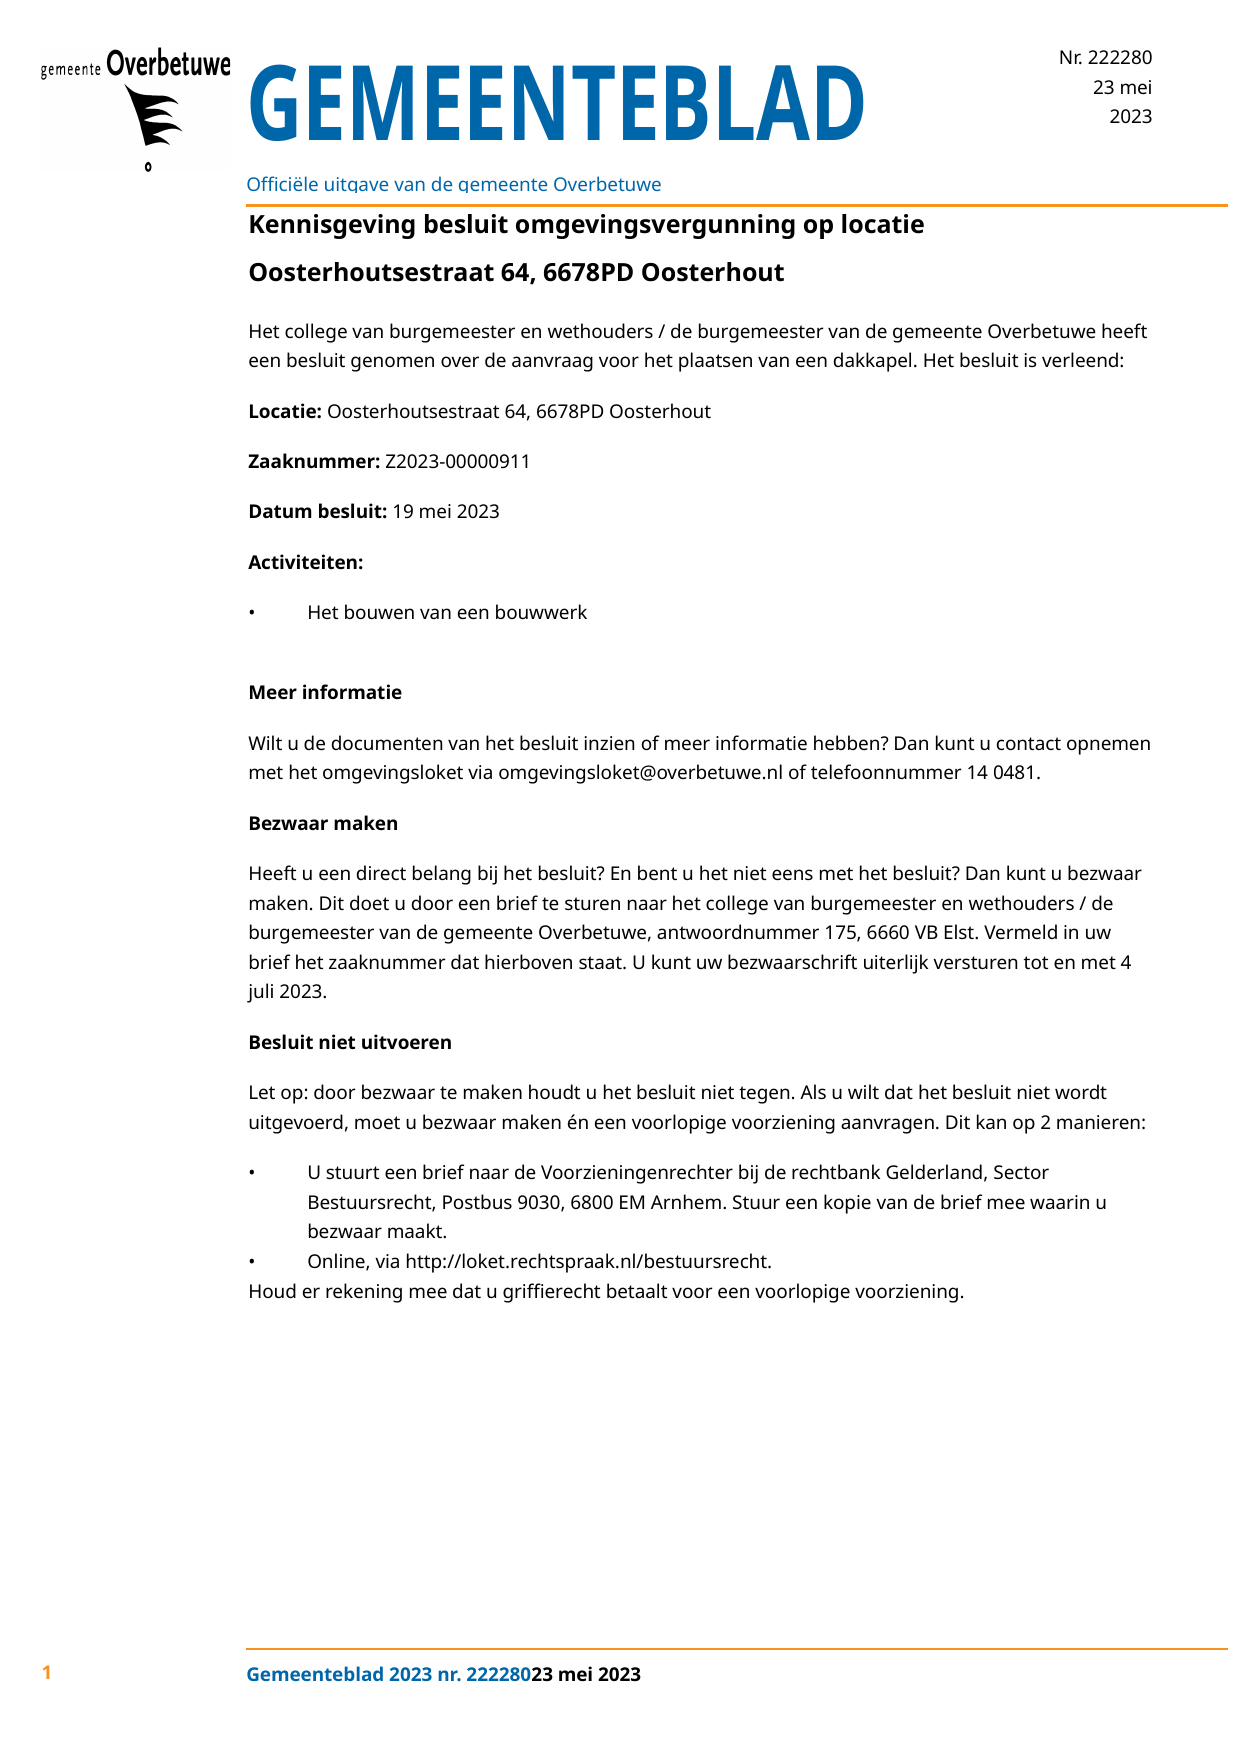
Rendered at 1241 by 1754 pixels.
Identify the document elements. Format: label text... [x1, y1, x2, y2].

text Let op: door bezwaar te maken houdt u het besluit niet tegen. Als u wilt dat het besluit niet wordt uitgevoerd, moet u bezwaar maken én een voorlopige voorziening aanvragen. Dit kan op 2 manieren: [248, 1079, 1152, 1135]
list Online, via http://loket.rechtspraak.nl/bestuursrecht. [248, 1248, 1152, 1274]
text Bezwaar maken [248, 810, 1152, 836]
picture [41, 47, 231, 172]
text Activiteiten: [248, 549, 1152, 575]
text Datum besluit: 19 mei 2023 [248, 499, 1152, 524]
text Kennisgeving besluit omgevingsvergunning op locatie Oosterhoutsestraat 64, 6678PD Oosterhout [248, 207, 1152, 288]
text Besluit niet uitvoeren [248, 1029, 1152, 1055]
text Meer informatie [248, 679, 1152, 705]
text Het college van burgemeester en wethouders / de burgemeester van de gemeente Overbetuwe heeft een besluit genomen over de aanvraag voor het plaatsen van een dakkapel. Het besluit is verleend: [248, 318, 1152, 373]
text Heeft u een direct belang bij het besluit? En bent u het niet eens met het besluit? Dan kunt u bezwaar maken. Dit doet u door een brief te sturen naar het college van burgemeester en wethouders / de burgemeester van de gemeente Overbetuwe, antwoordnummer 175, 6660 VB Elst. Vermeld in uw brief het zaaknummer dat hierboven staat. U kunt uw bezwaarschrift uiterlijk versturen tot en met 4 juli 2023. [248, 860, 1152, 1004]
list U stuurt een brief naar de Voorzieningenrechter bij de rechtbank Gelderland, Sector Bestuursrecht, Postbus 9030, 6800 EM Arnhem. Stuur een kopie van de brief mee waarin u bezwaar maakt. [248, 1159, 1152, 1244]
text Locatie: Oosterhoutsestraat 64, 6678PD Oosterhout [248, 398, 1152, 424]
text Wilt u de documenten van het besluit inzien of meer informatie hebben? Dan kunt u contact opnemen met het omgevingsloket via omgevingsloket@overbetuwe.nl of telefoonnummer 14 0481. [248, 730, 1152, 785]
text Houd er rekening mee dat u griffierecht betaalt voor een voorlopige voorziening. [248, 1278, 1152, 1304]
list Het bouwen van een bouwwerk [248, 599, 1152, 625]
text Zaaknummer: Z2023-00000911 [248, 448, 1152, 474]
